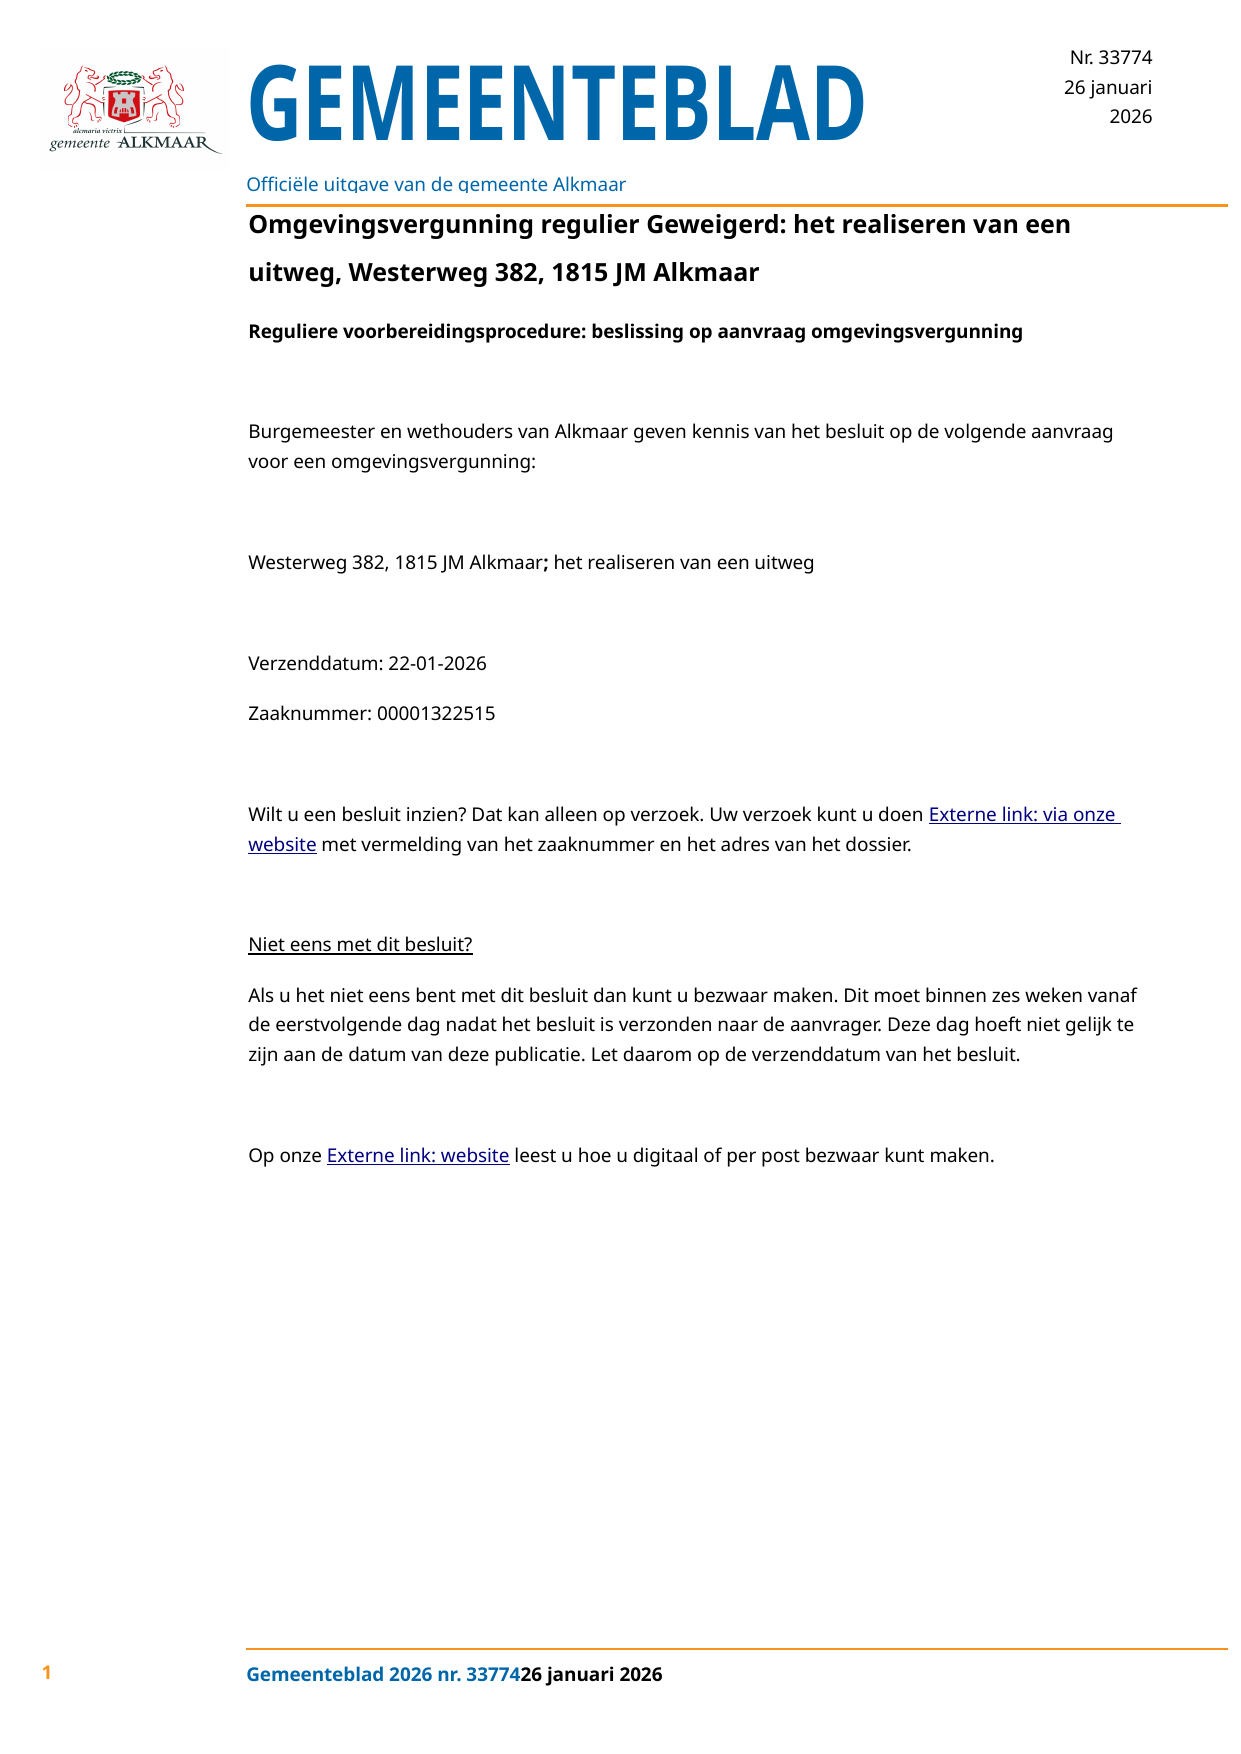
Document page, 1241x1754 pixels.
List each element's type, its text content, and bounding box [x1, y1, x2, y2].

text Reguliere voorbereidingsprocedure: beslissing op aanvraag omgevingsvergunning [248, 318, 1152, 344]
text Als u het niet eens bent met dit besluit dan kunt u bezwaar maken. Dit moet binnen zes weken vanaf de eerstvolgende dag nadat het besluit is verzonden naar de aanvrager. Deze dag hoeft niet gelijk te zijn aan de datum van deze publicatie. Let daarom op de verzenddatum van het besluit. [248, 982, 1152, 1067]
text Wilt u een besluit inzien? Dat kan alleen op verzoek. Uw verzoek kunt u doen Externe link: via onze website met vermelding van het zaaknummer en het adres van het dossier. [248, 801, 1152, 857]
text Op onze Externe link: website leest u hoe u digitaal of per post bezwaar kunt maken. [248, 1142, 1152, 1168]
text Niet eens met dit besluit? [248, 932, 1152, 957]
text Verzenddatum: 22-01-2026 [248, 650, 1152, 676]
text Burgemeester en wethouders van Alkmaar geven kennis van het besluit op de volgende aanvraag voor een omgevingsvergunning: [248, 419, 1152, 474]
text Omgevingsvergunning regulier Geweigerd: het realiseren van een uitweg, Westerweg 382, 1815 JM Alkmaar [248, 207, 1152, 288]
picture [41, 47, 231, 172]
text Zaaknummer: 00001322515 [248, 700, 1152, 726]
text Westerweg 382, 1815 JM Alkmaar; het realiseren van een uitweg [248, 549, 1152, 575]
